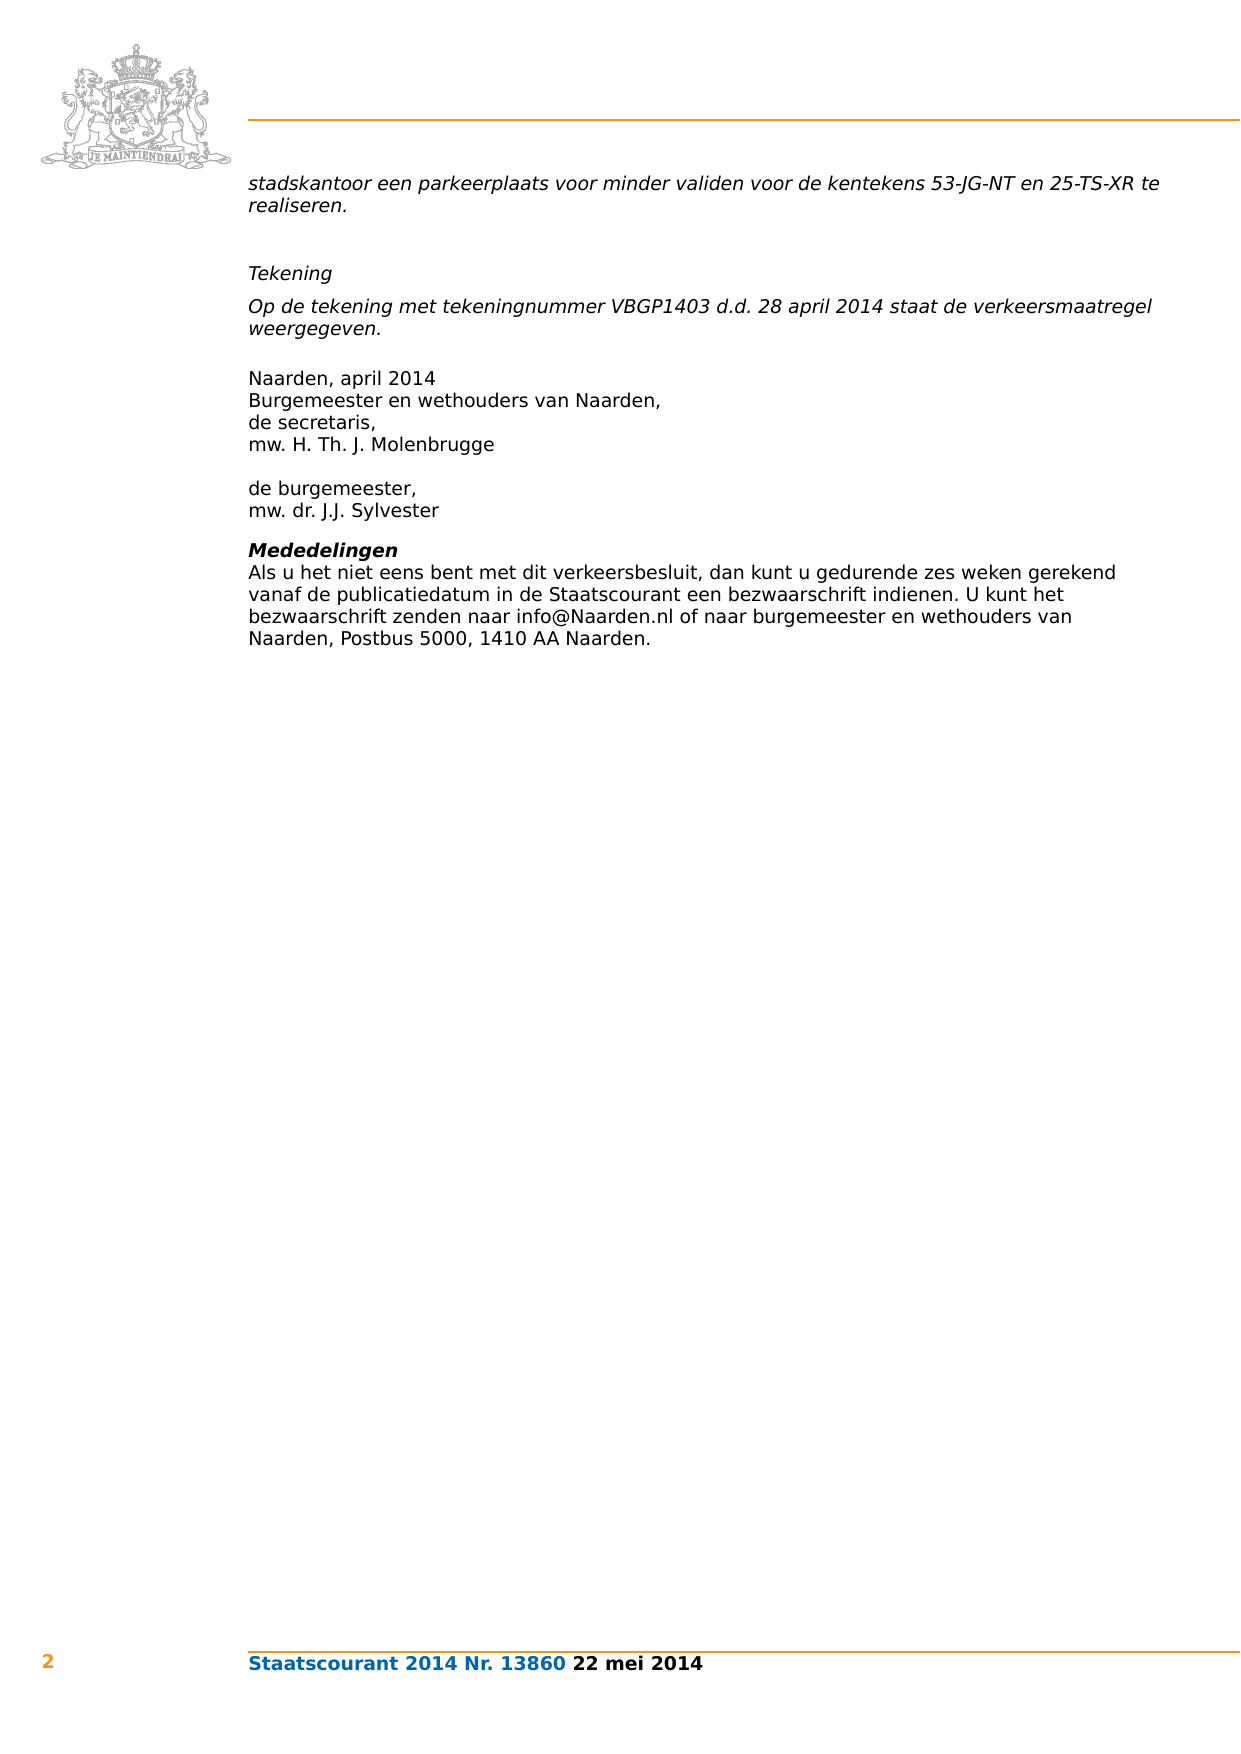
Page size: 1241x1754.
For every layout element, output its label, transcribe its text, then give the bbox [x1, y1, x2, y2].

text Burgemeester en wethouders van Naarden, [248, 390, 1163, 412]
text de burgemeester, [248, 478, 1163, 500]
text mw. dr. J.J. Sylvester [248, 500, 1163, 522]
text stadskantoor een parkeerplaats voor minder validen voor de kentekens 53-JG-NT en 25-TS-XR te realiseren. [248, 173, 1163, 217]
text Tekening [248, 262, 1163, 284]
text Naarden, april 2014 [248, 368, 1163, 390]
text Als u het niet eens bent met dit verkeersbesluit, dan kunt u gedurende zes weken gerekend vanaf de publicatiedatum in de Staatscourant een bezwaarschrift indienen. U kunt het bezwaarschrift zenden naar info@Naarden.nl of naar burgemeester en wethouders van Naarden, Postbus 5000, 1410 AA Naarden. [248, 562, 1163, 650]
text Op de tekening met tekeningnummer VBGP1403 d.d. 28 april 2014 staat de verkeersmaatregel weergegeven. [248, 296, 1163, 340]
text mw. H. Th. J. Molenbrugge [248, 434, 1163, 456]
picture [41, 44, 231, 169]
text de secretaris, [248, 412, 1163, 434]
subtitle Mededelingen [248, 540, 1163, 562]
